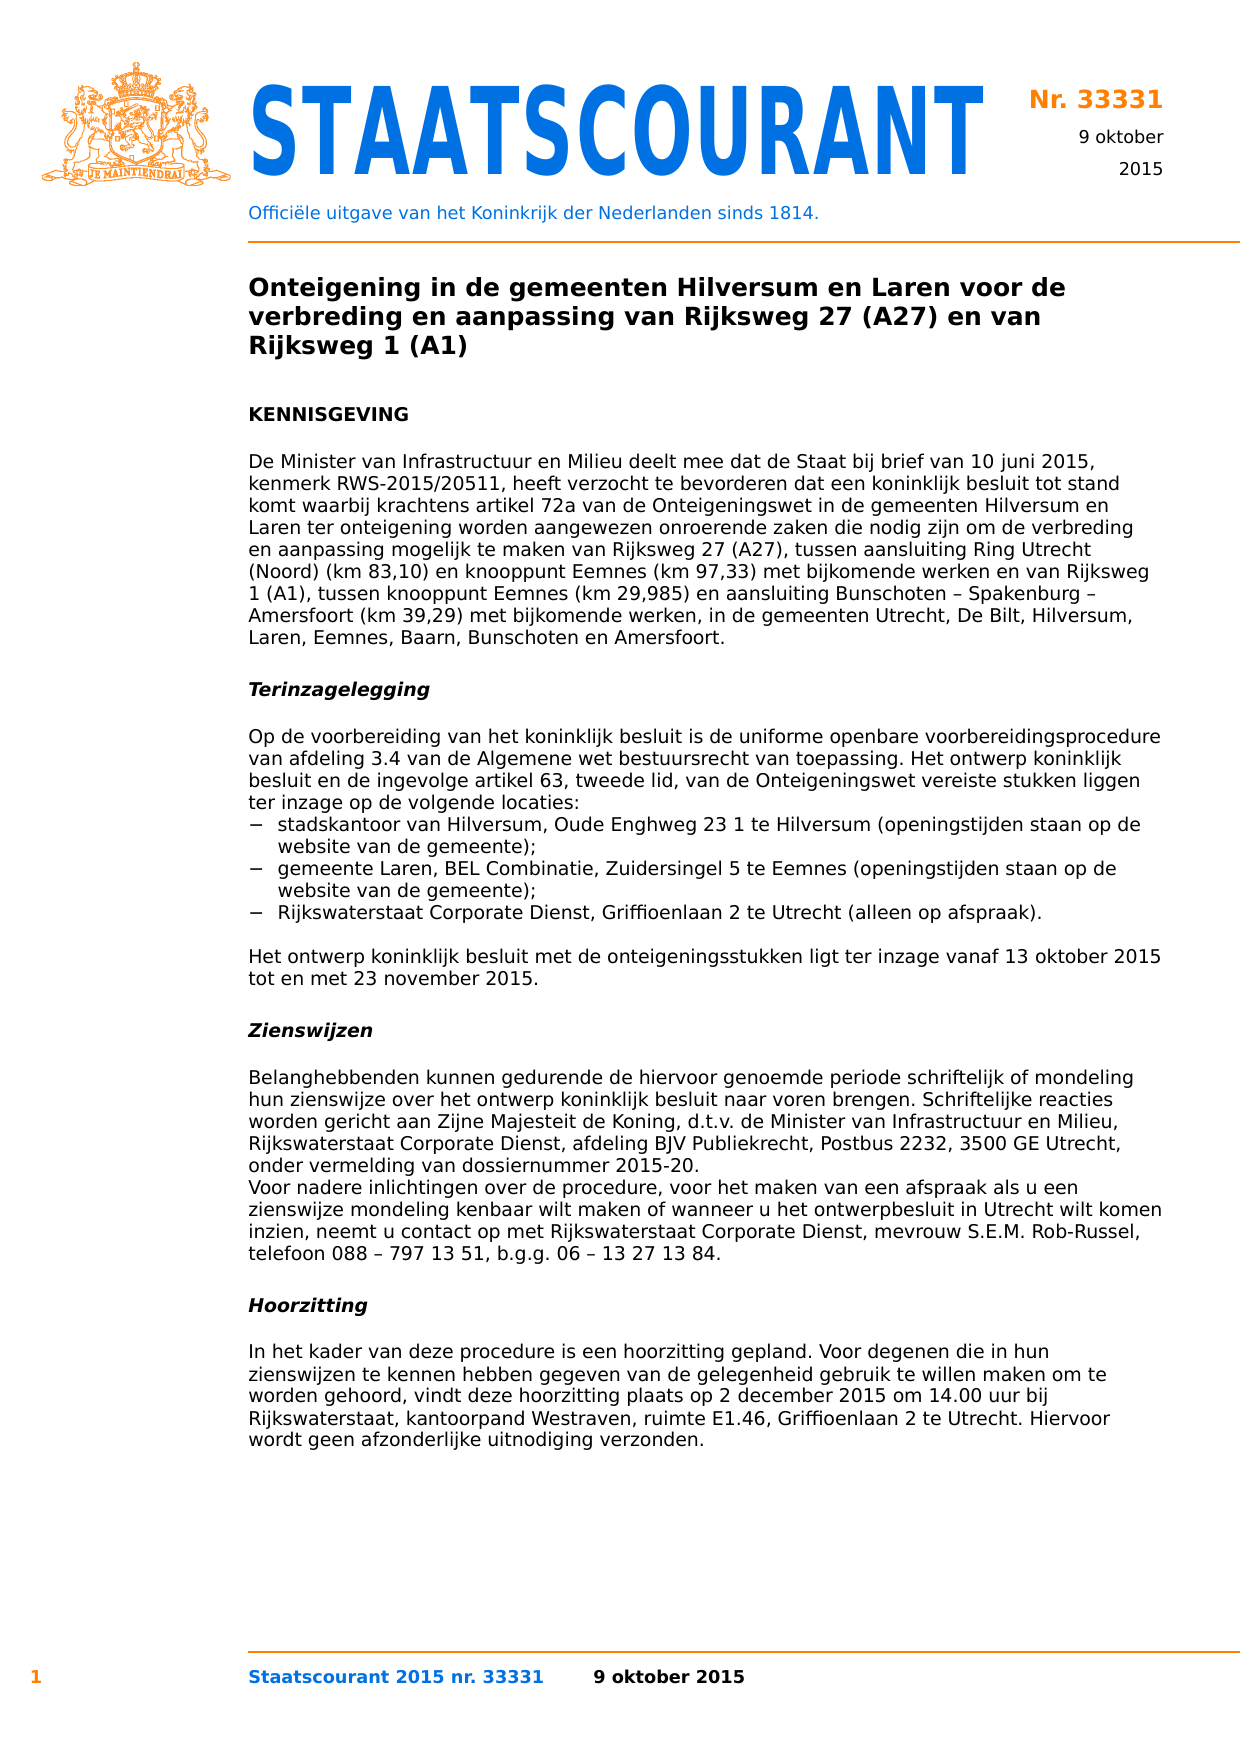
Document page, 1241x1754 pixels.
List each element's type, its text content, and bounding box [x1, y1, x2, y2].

picture [41, 62, 231, 186]
table_cell Officiële uitgave van het Koninkrijk der Nederlanden sinds 1814. [248, 203, 1240, 241]
text − Rijkswaterstaat Corporate Dienst, Griffioenlaan 2 te Utrecht (alleen op afspraak). [248, 902, 1163, 924]
table_header STAATSCOURANT [248, 62, 998, 203]
text De Minister van Infrastructuur en Milieu deelt mee dat de Staat bij brief van 10 juni 2015, kenmerk RWS-2015/20511, heeft verzocht te bevorderen dat een koninklijk besluit tot stand komt waarbij krachtens artikel 72a van de Onteigeningswet in de gemeenten Hilversum en Laren ter onteigening worden aangewezen onroerende zaken die nodig zijn om de verbreding en aanpassing mogelijk te maken van Rijksweg 27 (A27), tussen aansluiting Ring Utrecht (Noord) (km 83,10) en knooppunt Eemnes (km 97,33) met bijkomende werken en van Rijksweg 1 (A1), tussen knooppunt Eemnes (km 29,985) en aansluiting Bunschoten – Spakenburg – Amersfoort (km 39,29) met bijkomende werken, in de gemeenten Utrecht, De Bilt, Hilversum, Laren, Eemnes, Baarn, Bunschoten en Amersfoort. [248, 451, 1163, 649]
table_cell 9 oktober [998, 121, 1240, 153]
subtitle Terinzagelegging [248, 679, 1163, 701]
subtitle Hoorzitting [248, 1294, 1163, 1316]
table_cell 2015 [998, 153, 1240, 203]
text − stadskantoor van Hilversum, Oude Enghweg 23 1 te Hilversum (openingstijden staan op de website van de gemeente); [248, 814, 1163, 858]
table_header Nr. 33331 [998, 62, 1240, 121]
subtitle Zienswijzen [248, 1020, 1163, 1042]
text − gemeente Laren, BEL Combinatie, Zuidersingel 5 te Eemnes (openingstijden staan op de website van de gemeente); [248, 858, 1163, 902]
text In het kader van deze procedure is een hoorzitting gepland. Voor degenen die in hun zienswijzen te kennen hebben gegeven van de gelegenheid gebruik te willen maken om te worden gehoord, vindt deze hoorzitting plaats op 2 december 2015 om 14.00 uur bij Rijkswaterstaat, kantoorpand Westraven, ruimte E1.46, Griffioenlaan 2 te Utrecht. Hiervoor wordt geen afzonderlijke uitnodiging verzonden. [248, 1341, 1163, 1451]
text Belanghebbenden kunnen gedurende de hiervoor genoemde periode schriftelijk of mondeling hun zienswijze over het ontwerp koninklijk besluit naar voren brengen. Schriftelijke reacties worden gericht aan Zijne Majesteit de Koning, d.t.v. de Minister van Infrastructuur en Milieu, Rijkswaterstaat Corporate Dienst, afdeling BJV Publiekrecht, Postbus 2232, 3500 GE Utrecht, onder vermelding van dossiernummer 2015-20. [248, 1067, 1163, 1177]
text Op de voorbereiding van het koninklijk besluit is de uniforme openbare voorbereidingsprocedure van afdeling 3.4 van de Algemene wet bestuursrecht van toepassing. Het ontwerp koninklijk besluit en de ingevolge artikel 63, tweede lid, van de Onteigeningswet vereiste stukken liggen ter inzage op de volgende locaties: [248, 726, 1163, 814]
subtitle Onteigening in de gemeenten Hilversum en Laren voor de verbreding en aanpassing van Rijksweg 27 (A27) en van Rijksweg 1 (A1) [248, 273, 1163, 361]
text Voor nadere inlichtingen over de procedure, voor het maken van een afspraak als u een zienswijze mondeling kenbaar wilt maken of wanneer u het ontwerpbesluit in Utrecht wilt komen inzien, neemt u contact op met Rijkswaterstaat Corporate Dienst, mevrouw S.E.M. Rob-Russel, telefoon 088 – 797 13 51, b.g.g. 06 – 13 27 13 84. [248, 1177, 1163, 1264]
text Het ontwerp koninklijk besluit met de onteigeningsstukken ligt ter inzage vanaf 13 oktober 2015 tot en met 23 november 2015. [248, 946, 1163, 990]
subtitle KENNISGEVING [248, 404, 1163, 426]
table_header [25, 62, 248, 241]
